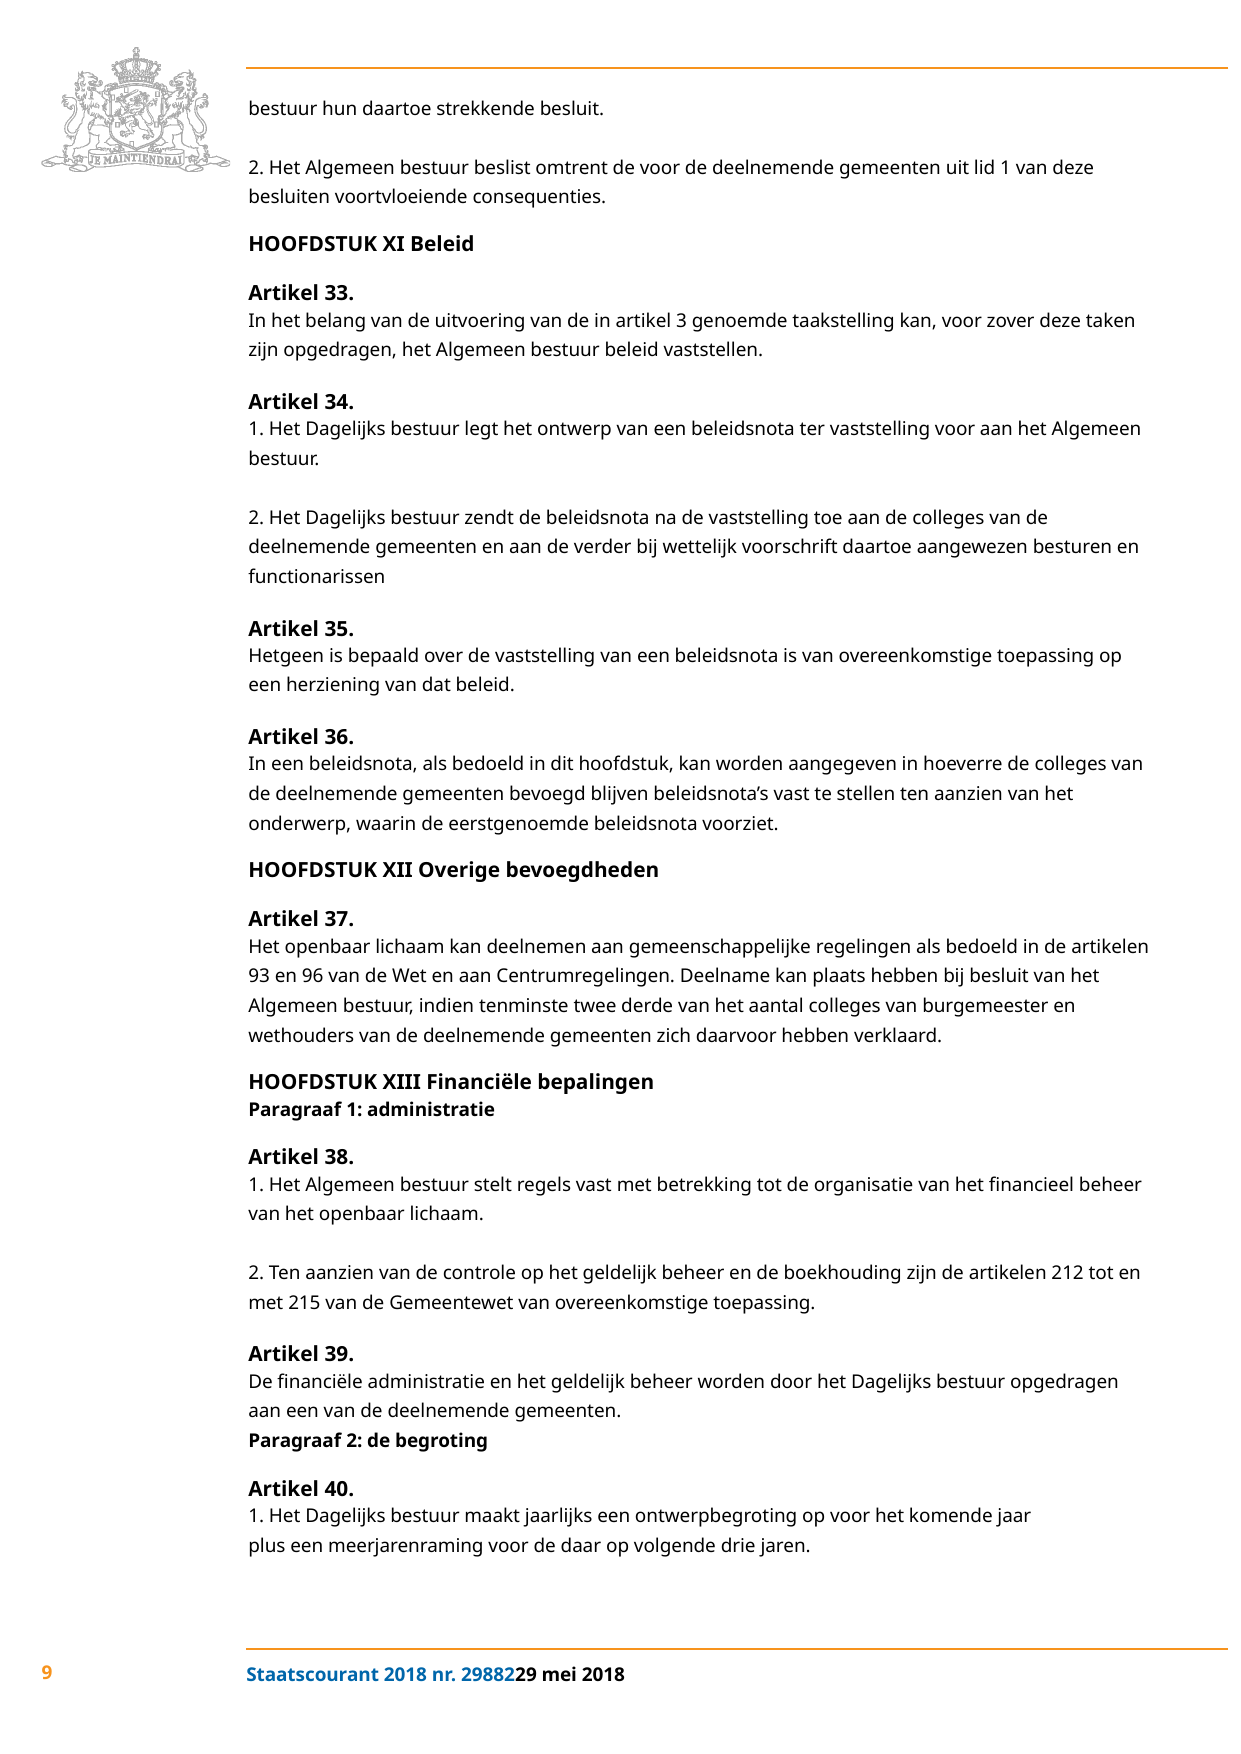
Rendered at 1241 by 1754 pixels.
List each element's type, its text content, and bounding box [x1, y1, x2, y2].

text 2. Het Dagelijks bestuur zendt de beleidsnota na de vaststelling toe aan de colleges van de deelnemende gemeenten en aan de verder bij wettelijk voorschrift daartoe aangewezen besturen en functionarissen [248, 504, 1152, 589]
text Artikel 34. [248, 387, 1152, 415]
text Artikel 33. [248, 278, 1152, 307]
text Paragraaf 1: administratie [248, 1096, 1152, 1122]
text Artikel 35. [248, 614, 1152, 642]
text HOOFDSTUK XIII Financiële bepalingen [248, 1067, 1152, 1096]
text De financiële administratie en het geldelijk beheer worden door het Dagelijks bestuur opgedragen aan een van de deelnemende gemeenten. [248, 1368, 1152, 1423]
text 2. Ten aanzien van de controle op het geldelijk beheer en de boekhouding zijn de artikelen 212 tot en met 215 van de Gemeentewet van overeenkomstige toepassing. [248, 1259, 1152, 1315]
text In een beleidsnota, als bedoeld in dit hoofdstuk, kan worden aangegeven in hoeverre de colleges van de deelnemende gemeenten bevoegd blijven beleidsnota’s vast te stellen ten aanzien van het onderwerp, waarin de eerstgenoemde beleidsnota voorziet. [248, 751, 1152, 835]
text 1. Het Dagelijks bestuur maakt jaarlijks een ontwerpbegroting op voor het komende jaar [248, 1502, 1152, 1528]
picture [41, 47, 231, 172]
text HOOFDSTUK XI Beleid [248, 229, 1152, 258]
text 1. Het Dagelijks bestuur legt het ontwerp van een beleidsnota ter vaststelling voor aan het Algemeen bestuur. [248, 415, 1152, 471]
text bestuur hun daartoe strekkende besluit. [248, 95, 1152, 121]
text Artikel 37. [248, 904, 1152, 933]
text Hetgeen is bepaald over de vaststelling van een beleidsnota is van overeenkomstige toepassing op een herziening van dat beleid. [248, 642, 1152, 697]
text Artikel 36. [248, 722, 1152, 751]
text Paragraaf 2: de begroting [248, 1427, 1152, 1453]
text 1. Het Algemeen bestuur stelt regels vast met betrekking tot de organisatie van het financieel beheer van het openbaar lichaam. [248, 1171, 1152, 1226]
text Artikel 38. [248, 1142, 1152, 1171]
text In het belang van de uitvoering van de in artikel 3 genoemde taakstelling kan, voor zover deze taken zijn opgedragen, het Algemeen bestuur beleid vaststellen. [248, 307, 1152, 362]
text Het openbaar lichaam kan deelnemen aan gemeenschappelijke regelingen als bedoeld in de artikelen 93 en 96 van de Wet en aan Centrumregelingen. Deelname kan plaats hebben bij besluit van het Algemeen bestuur, indien tenminste twee derde van het aantal colleges van burgemeester en wethouders van de deelnemende gemeenten zich daarvoor hebben verklaard. [248, 933, 1152, 1047]
text plus een meerjarenraming voor de daar op volgende drie jaren. [248, 1532, 1152, 1557]
text Artikel 39. [248, 1339, 1152, 1368]
text Artikel 40. [248, 1474, 1152, 1502]
text 2. Het Algemeen bestuur beslist omtrent de voor de deelnemende gemeenten uit lid 1 van deze besluiten voortvloeiende consequenties. [248, 154, 1152, 209]
text HOOFDSTUK XII Overige bevoegdheden [248, 855, 1152, 884]
